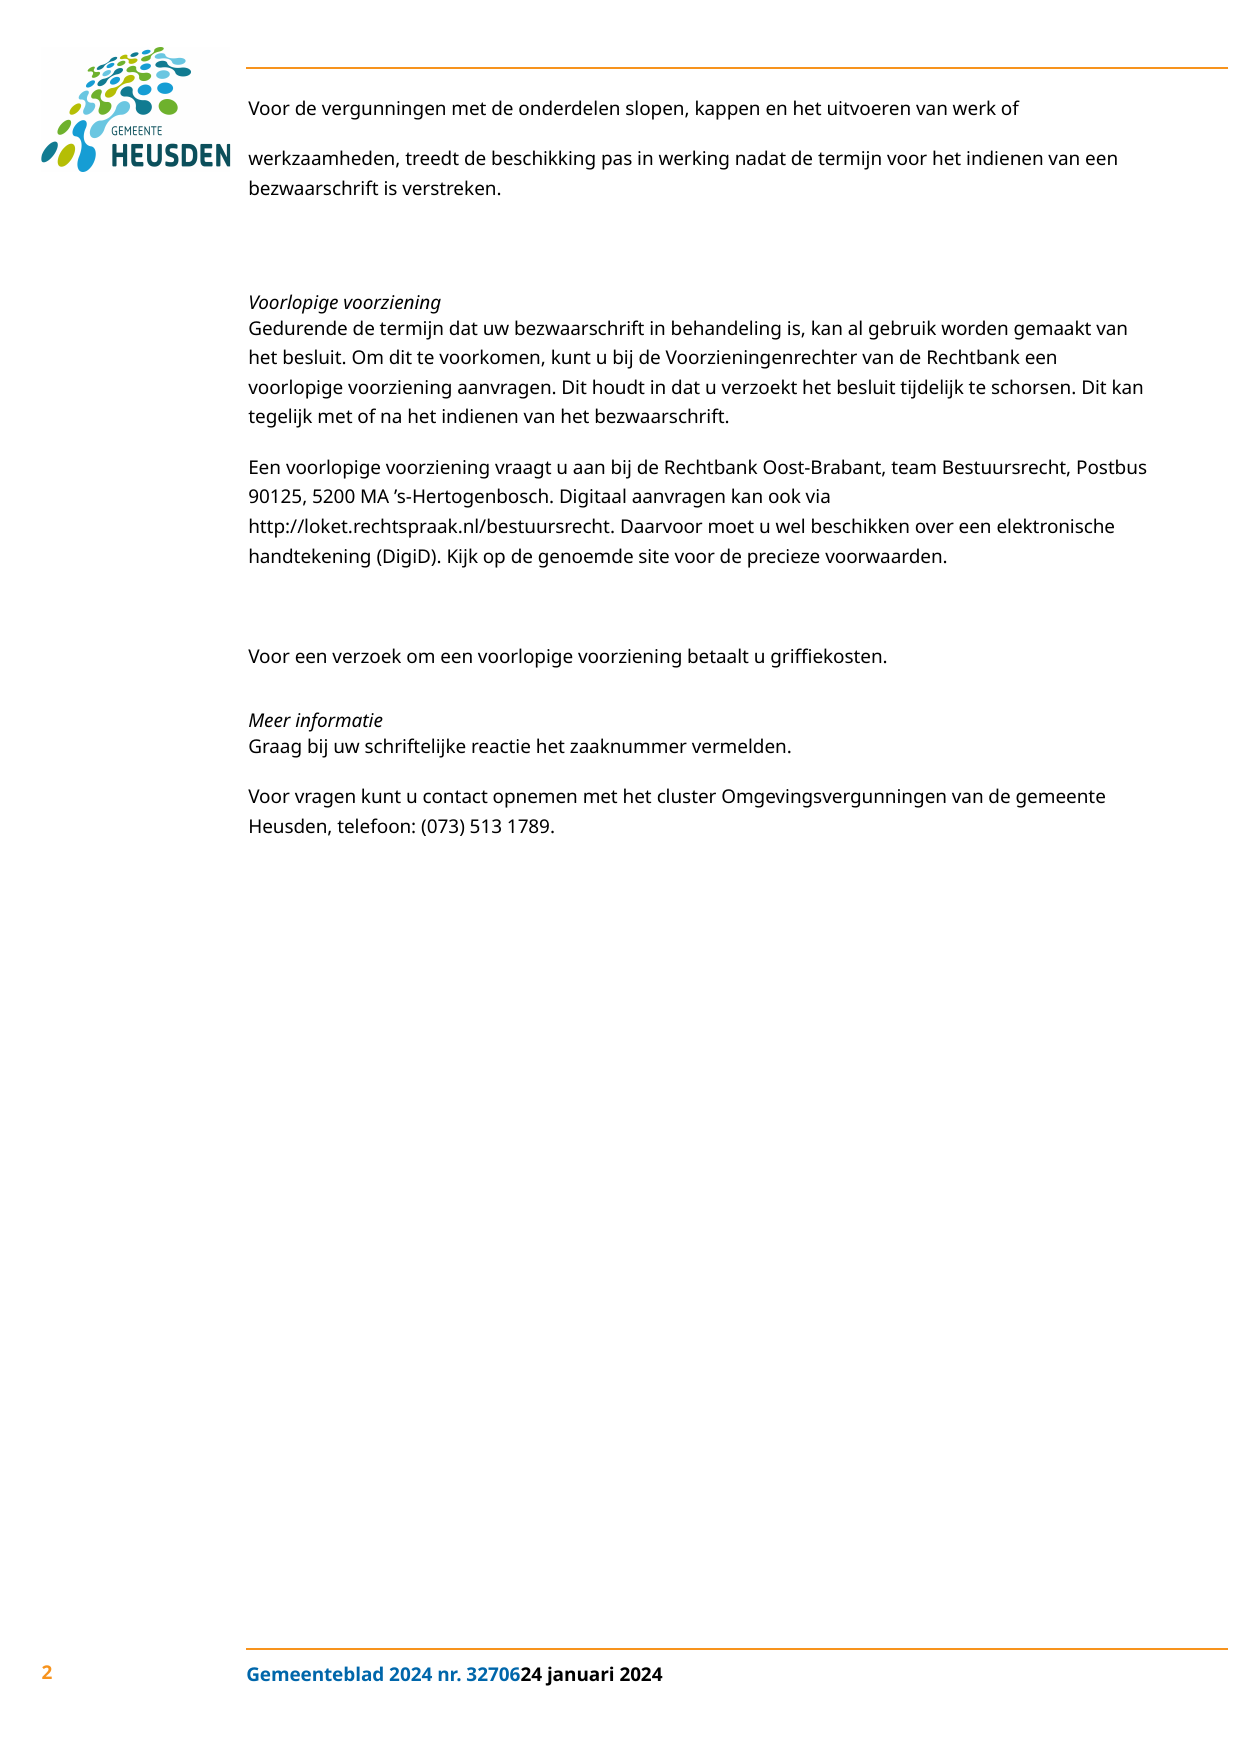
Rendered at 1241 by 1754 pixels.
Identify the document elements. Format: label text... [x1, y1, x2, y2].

text Meer informatie [248, 708, 1152, 733]
text Graag bij uw schriftelijke reactie het zaaknummer vermelden. [248, 733, 1152, 759]
text Voor een verzoek om een voorlopige voorziening betaalt u griffiekosten. [248, 644, 1152, 669]
text Voor vragen kunt u contact opnemen met het cluster Omgevingsvergunningen van de gemeente Heusden, telefoon: (073) 513 1789. [248, 784, 1152, 839]
text Voor de vergunningen met de onderdelen slopen, kappen en het uitvoeren van werk of [248, 95, 1152, 121]
text Voorlopige voorziening [248, 289, 1152, 315]
picture [41, 47, 231, 172]
text werkzaamheden, treedt de beschikking pas in werking nadat de termijn voor het indienen van een bezwaarschrift is verstreken. [248, 145, 1152, 201]
text Een voorlopige voorziening vraagt u aan bij de Rechtbank Oost-Brabant, team Bestuursrecht, Postbus 90125, 5200 MA ’s-Hertogenbosch. Digitaal aanvragen kan ook via http://loket.rechtspraak.nl/bestuursrecht. Daarvoor moet u wel beschikken over een elektronische handtekening (DigiD). Kijk op de genoemde site voor de precieze voorwaarden. [248, 454, 1152, 568]
text Gedurende de termijn dat uw bezwaarschrift in behandeling is, kan al gebruik worden gemaakt van het besluit. Om dit te voorkomen, kunt u bij de Voorzieningenrechter van de Rechtbank een voorlopige voorziening aanvragen. Dit houdt in dat u verzoekt het besluit tijdelijk te schorsen. Dit kan tegelijk met of na het indienen van het bezwaarschrift. [248, 315, 1152, 429]
